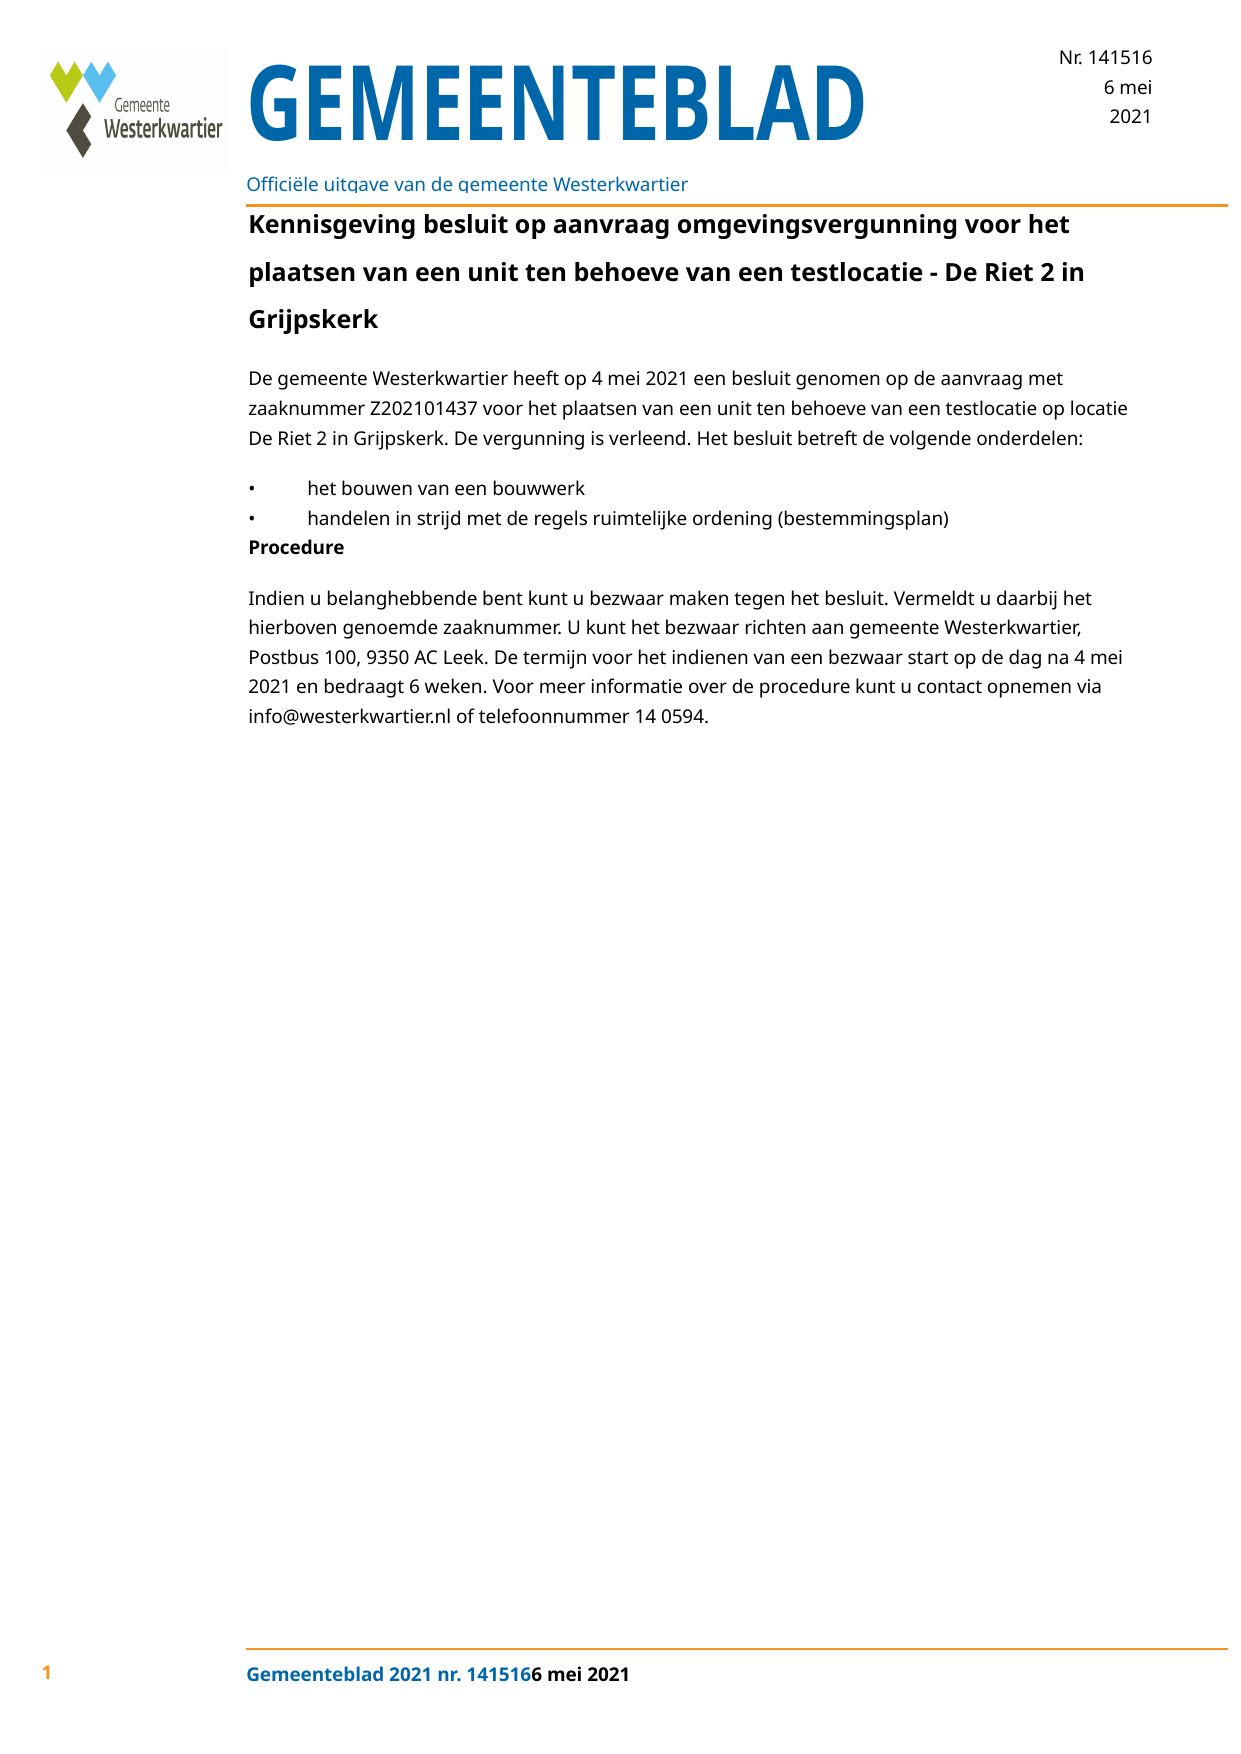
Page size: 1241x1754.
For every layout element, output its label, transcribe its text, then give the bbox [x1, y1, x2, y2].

list handelen in strijd met de regels ruimtelijke ordening (bestemmingsplan) [248, 505, 1152, 530]
text De gemeente Westerkwartier heeft op 4 mei 2021 een besluit genomen op de aanvraag met zaaknummer Z202101437 voor het plaatsen van een unit ten behoeve van een testlocatie op locatie De Riet 2 in Grijpskerk. De vergunning is verleend. Het besluit betreft de volgende onderdelen: [248, 366, 1152, 450]
text Procedure [248, 534, 1152, 560]
list het bouwen van een bouwwerk [248, 475, 1152, 501]
text Indien u belanghebbende bent kunt u bezwaar maken tegen het besluit. Vermeldt u daarbij het hierboven genoemde zaaknummer. U kunt het bezwaar richten aan gemeente Westerkwartier, Postbus 100, 9350 AC Leek. De termijn voor het indienen van een bezwaar start op de dag na 4 mei 2021 en bedraagt 6 weken. Voor meer informatie over de procedure kunt u contact opnemen via info@westerkwartier.nl of telefoonnummer 14 0594. [248, 585, 1152, 729]
picture [41, 47, 231, 172]
text Kennisgeving besluit op aanvraag omgevingsvergunning voor het plaatsen van een unit ten behoeve van een testlocatie - De Riet 2 in Grijpskerk [248, 207, 1152, 336]
